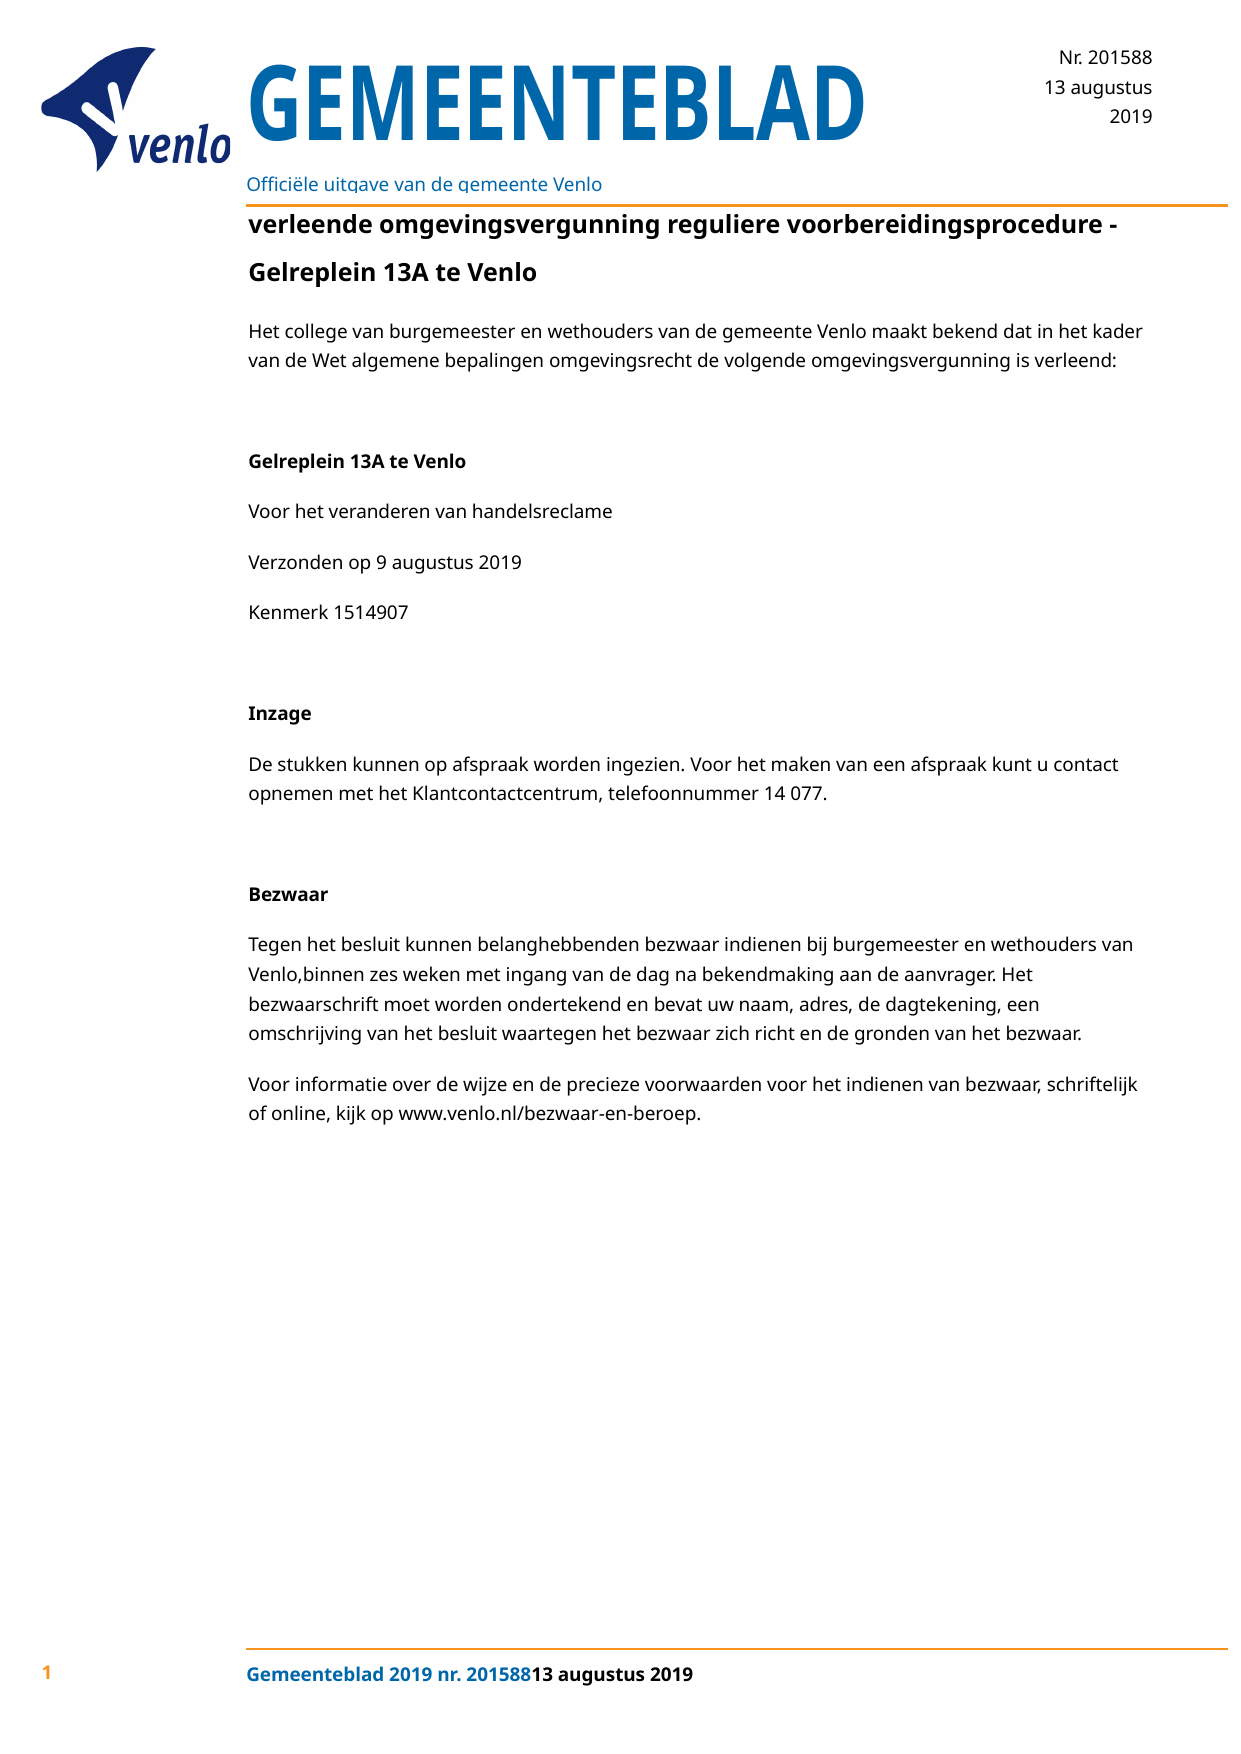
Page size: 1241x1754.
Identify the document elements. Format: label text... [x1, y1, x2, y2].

text Kenmerk 1514907 [248, 599, 1152, 625]
text Gelreplein 13A te Venlo [248, 448, 1152, 474]
text Tegen het besluit kunnen belanghebbenden bezwaar indienen bij burgemeester en wethouders van Venlo,binnen zes weken met ingang van de dag na bekendmaking aan de aanvrager. Het bezwaarschrift moet worden ondertekend en bevat uw naam, adres, de dagtekening, een omschrijving van het besluit waartegen het bezwaar zich richt en de gronden van het bezwaar. [248, 932, 1152, 1046]
text Voor het veranderen van handelsreclame [248, 499, 1152, 524]
text Bezwaar [248, 881, 1152, 907]
picture [41, 47, 231, 172]
text Inzage [248, 700, 1152, 726]
text De stukken kunnen op afspraak worden ingezien. Voor het maken van een afspraak kunt u contact opnemen met het Klantcontactcentrum, telefoonnummer 14 077. [248, 751, 1152, 806]
text Het college van burgemeester en wethouders van de gemeente Venlo maakt bekend dat in het kader van de Wet algemene bepalingen omgevingsrecht de volgende omgevingsvergunning is verleend: [248, 318, 1152, 373]
text verleende omgevingsvergunning reguliere voorbereidingsprocedure - Gelreplein 13A te Venlo [248, 207, 1152, 288]
text Voor informatie over de wijze en de precieze voorwaarden voor het indienen van bezwaar, schriftelijk of online, kijk op www.venlo.nl/bezwaar-en-beroep. [248, 1071, 1152, 1126]
text Verzonden op 9 augustus 2019 [248, 549, 1152, 575]
